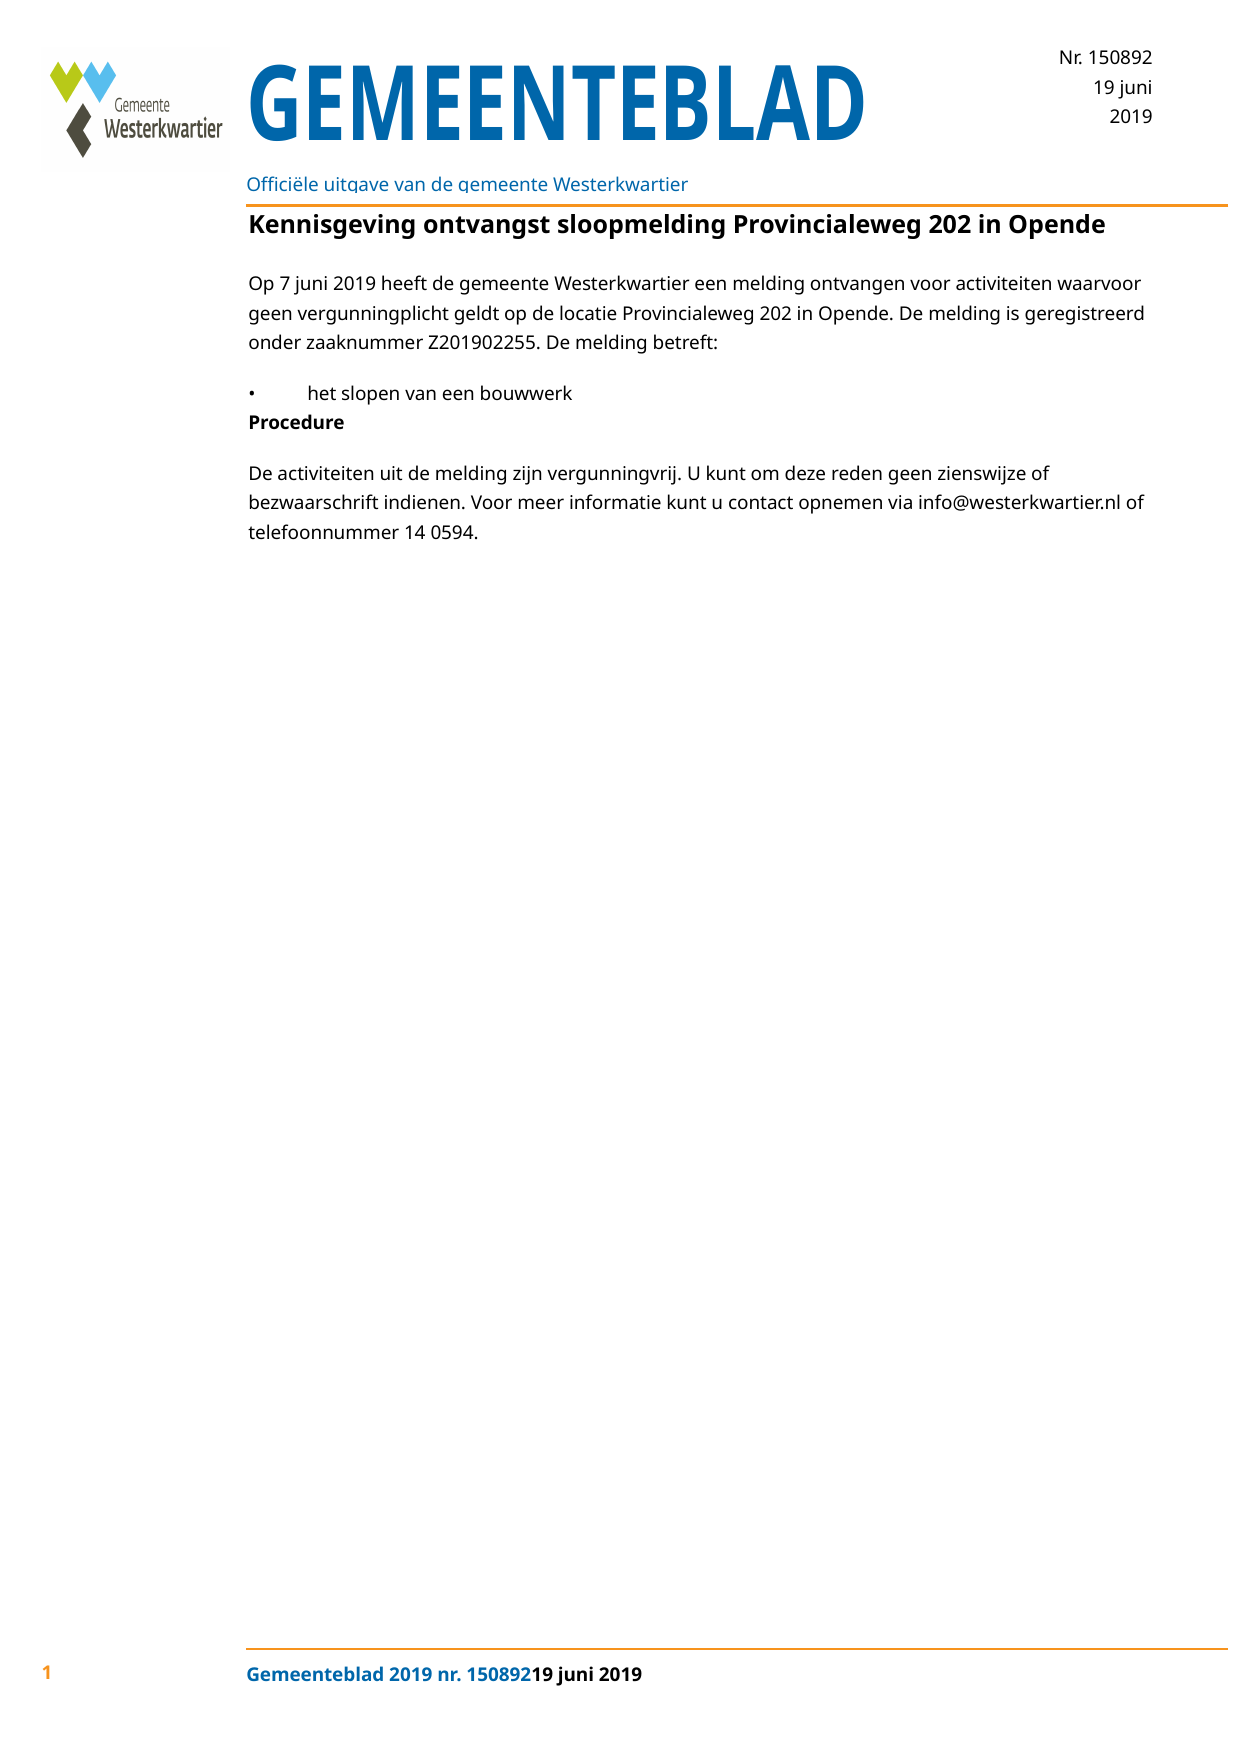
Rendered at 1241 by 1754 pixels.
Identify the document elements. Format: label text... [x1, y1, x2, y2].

picture [41, 47, 231, 172]
text De activiteiten uit de melding zijn vergunningvrij. U kunt om deze reden geen zienswijze of bezwaarschrift indienen. Voor meer informatie kunt u contact opnemen via info@westerkwartier.nl of telefoonnummer 14 0594. [248, 460, 1152, 545]
text Kennisgeving ontvangst sloopmelding Provincialeweg 202 in Opende [248, 207, 1152, 241]
text Op 7 juni 2019 heeft de gemeente Westerkwartier een melding ontvangen voor activiteiten waarvoor geen vergunningplicht geldt op de locatie Provincialeweg 202 in Opende. De melding is geregistreerd onder zaaknummer Z201902255. De melding betreft: [248, 270, 1152, 355]
text Procedure [248, 409, 1152, 435]
list het slopen van een bouwwerk [248, 380, 1152, 406]
